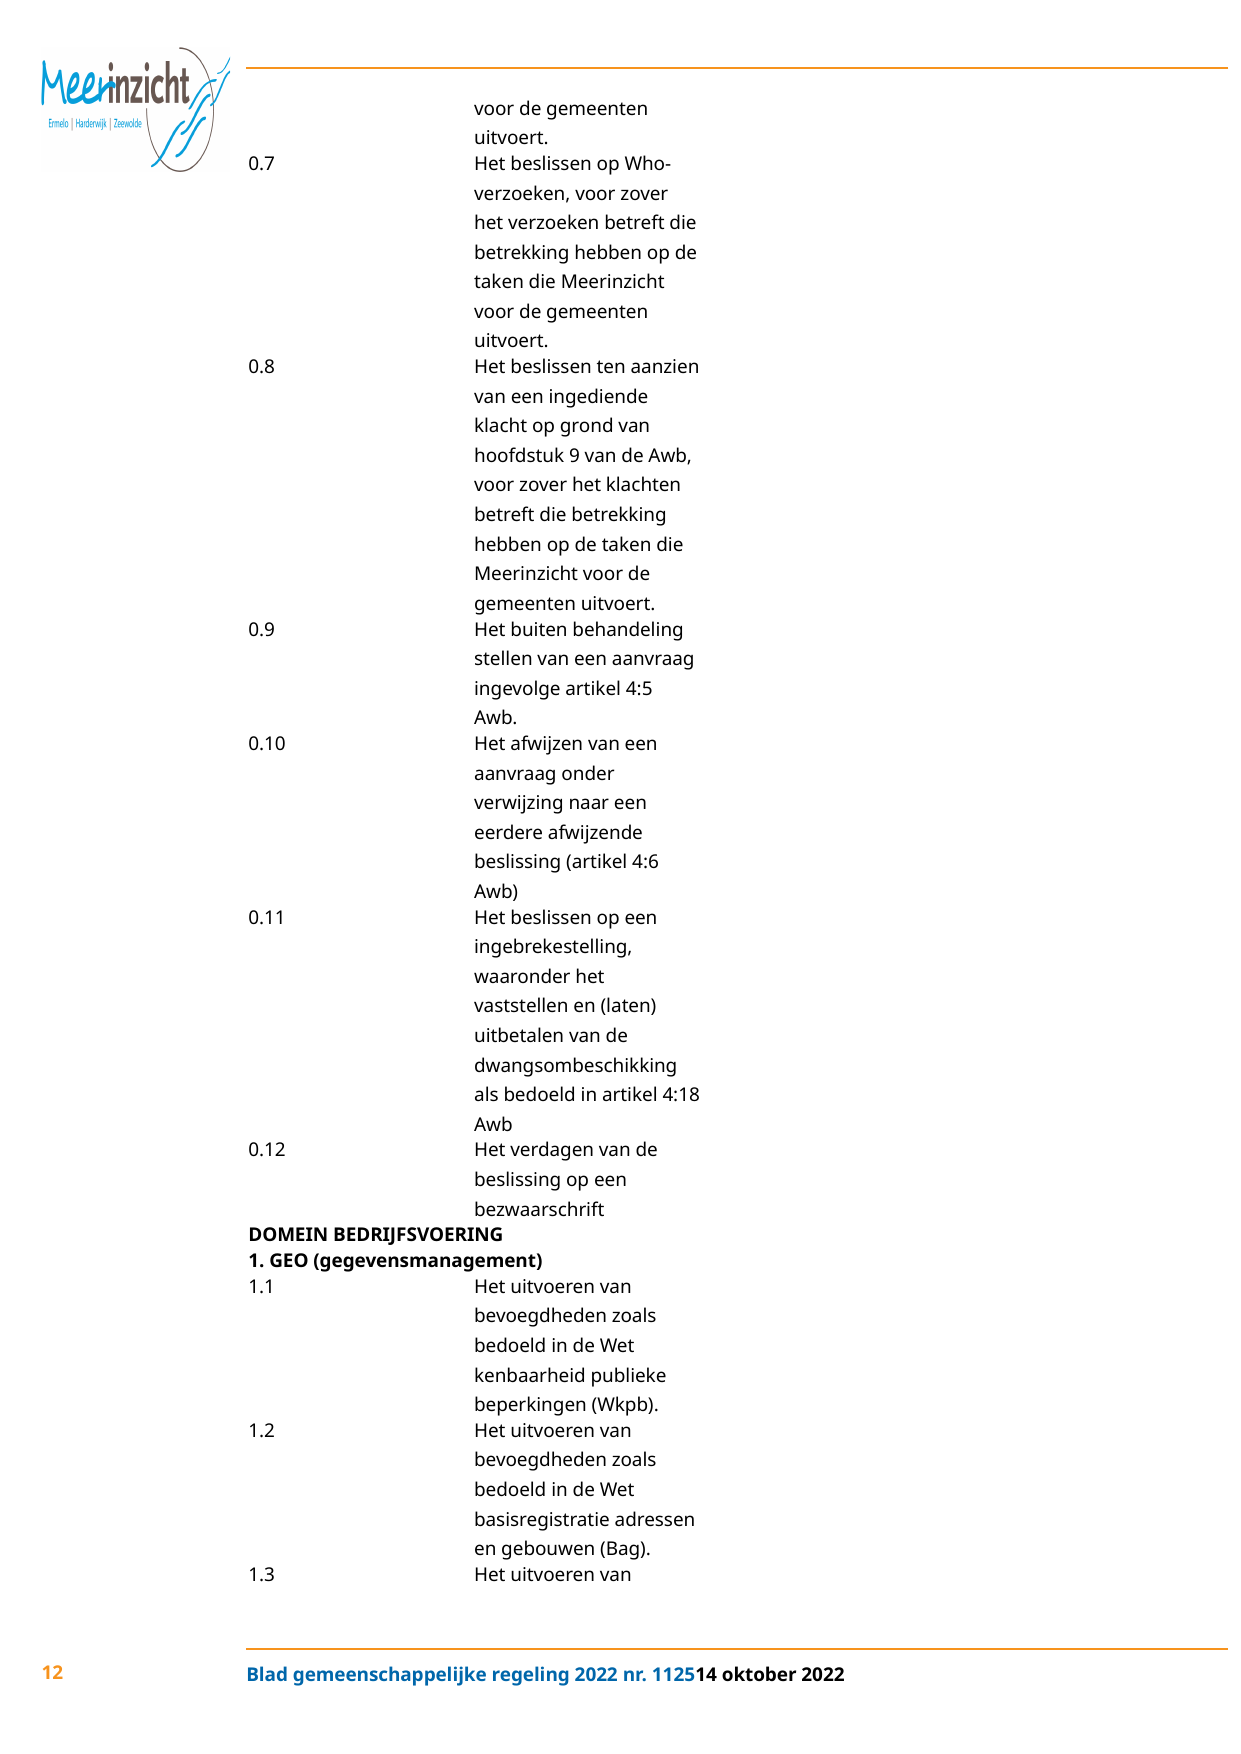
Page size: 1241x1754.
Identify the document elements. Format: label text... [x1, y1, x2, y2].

table_cell [700, 616, 1152, 730]
table_cell Het uitvoeren van [474, 1561, 700, 1587]
table_cell [700, 1417, 1152, 1561]
table_cell [700, 353, 1152, 616]
table_cell [700, 150, 1152, 353]
table_cell Het beslissen op een ingebrekestelling, waaronder het vaststellen en (laten) uitbetalen van de dwangsombeschikking als bedoeld in artikel 4:18 Awb [474, 904, 700, 1137]
table_cell 0.12 [248, 1137, 474, 1222]
table_cell [700, 904, 1152, 1137]
table_cell [700, 730, 1152, 904]
table_cell 1.1 [248, 1273, 474, 1417]
table_cell voor de gemeenten uitvoert. [474, 95, 700, 150]
table_cell 0.8 [248, 353, 474, 616]
table_cell Het uitvoeren van bevoegdheden zoals bedoeld in de Wet kenbaarheid publieke beperkingen (Wkpb). [474, 1273, 700, 1417]
picture [41, 47, 231, 172]
table_cell Het beslissen op Who-verzoeken, voor zover het verzoeken betreft die betrekking hebben op de taken die Meerinzicht voor de gemeenten uitvoert. [474, 150, 700, 353]
table_cell Het uitvoeren van bevoegdheden zoals bedoeld in de Wet basisregistratie adressen en gebouwen (Bag). [474, 1417, 700, 1561]
table_cell 0.11 [248, 904, 474, 1137]
table_cell Het buiten behandeling stellen van een aanvraag ingevolge artikel 4:5 Awb. [474, 616, 700, 730]
table_cell 1.2 [248, 1417, 474, 1561]
table_cell Het verdagen van de beslissing op een bezwaarschrift [474, 1137, 700, 1222]
table_cell 0.10 [248, 730, 474, 904]
table_cell Het afwijzen van een aanvraag onder verwijzing naar een eerdere afwijzende beslissing (artikel 4:6 Awb) [474, 730, 700, 904]
table_cell 0.7 [248, 150, 474, 353]
table_cell [700, 1137, 1152, 1222]
table_cell [700, 1273, 1152, 1417]
table_cell [700, 95, 1152, 150]
table_cell 1.3 [248, 1561, 474, 1587]
table_cell 0.9 [248, 616, 474, 730]
table_cell 1. GEO (gegevensmanagement) [248, 1247, 1152, 1273]
table_cell [248, 95, 474, 150]
table_cell [700, 1561, 1152, 1587]
table_cell DOMEIN BEDRIJFSVOERING [248, 1222, 1152, 1247]
table_cell Het beslissen ten aanzien van een ingediende klacht op grond van hoofdstuk 9 van de Awb, voor zover het klachten betreft die betrekking hebben op de taken die Meerinzicht voor de gemeenten uitvoert. [474, 353, 700, 616]
